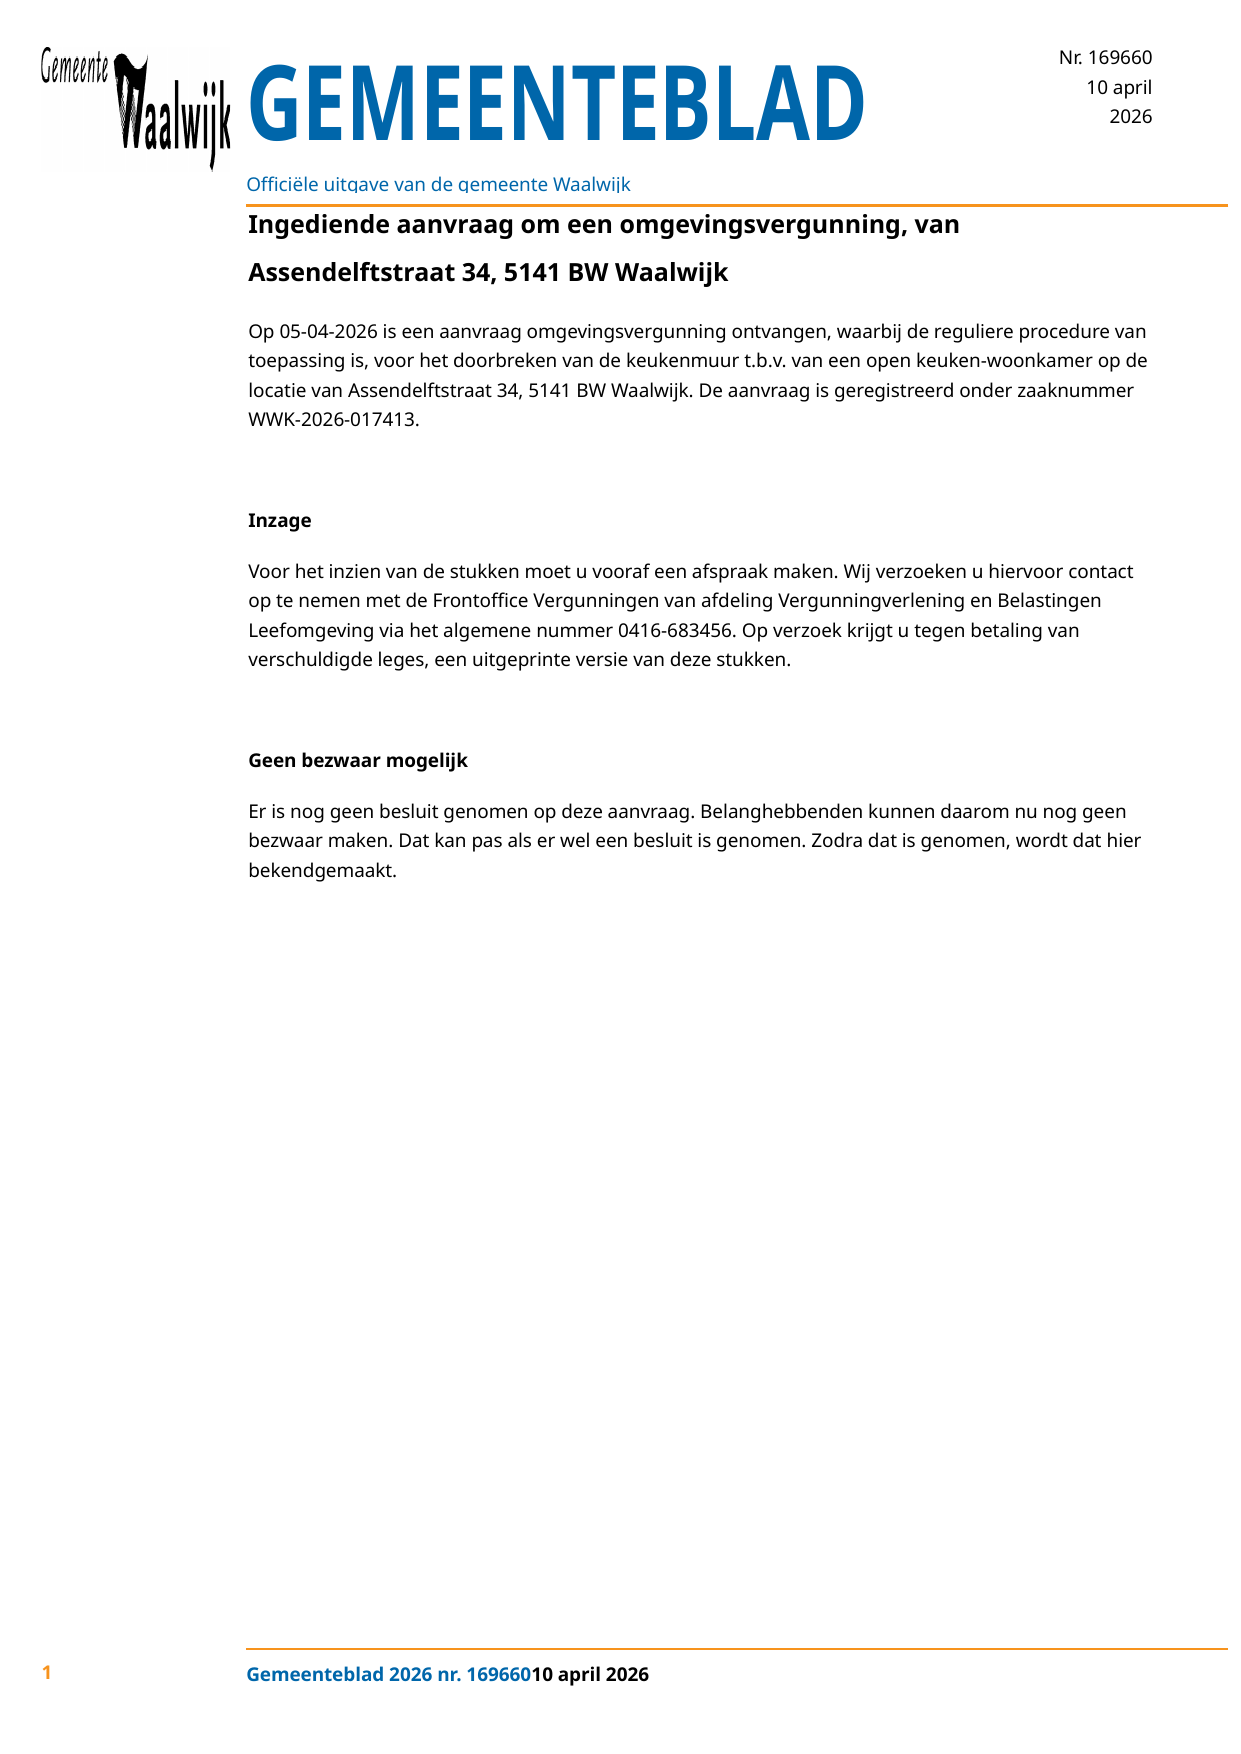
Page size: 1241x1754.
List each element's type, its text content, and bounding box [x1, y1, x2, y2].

text Voor het inzien van de stukken moet u vooraf een afspraak maken. Wij verzoeken u hiervoor contact op te nemen met de Frontoffice Vergunningen van afdeling Vergunningverlening en Belastingen Leefomgeving via het algemene nummer 0416-683456. Op verzoek krijgt u tegen betaling van verschuldigde leges, een uitgeprinte versie van deze stukken. [248, 558, 1152, 672]
picture [41, 47, 231, 172]
text Op 05-04-2026 is een aanvraag omgevingsvergunning ontvangen, waarbij de reguliere procedure van toepassing is, voor het doorbreken van de keukenmuur t.b.v. van een open keuken-woonkamer op de locatie van Assendelftstraat 34, 5141 BW Waalwijk. De aanvraag is geregistreerd onder zaaknummer WWK-2026-017413. [248, 318, 1152, 432]
text Ingediende aanvraag om een omgevingsvergunning, van Assendelftstraat 34, 5141 BW Waalwijk [248, 207, 1152, 288]
text Inzage [248, 507, 1152, 533]
text Er is nog geen besluit genomen op deze aanvraag. Belanghebbenden kunnen daarom nu nog geen bezwaar maken. Dat kan pas als er wel een besluit is genomen. Zodra dat is genomen, wordt dat hier bekendgemaakt. [248, 798, 1152, 883]
text Geen bezwaar mogelijk [248, 747, 1152, 773]
